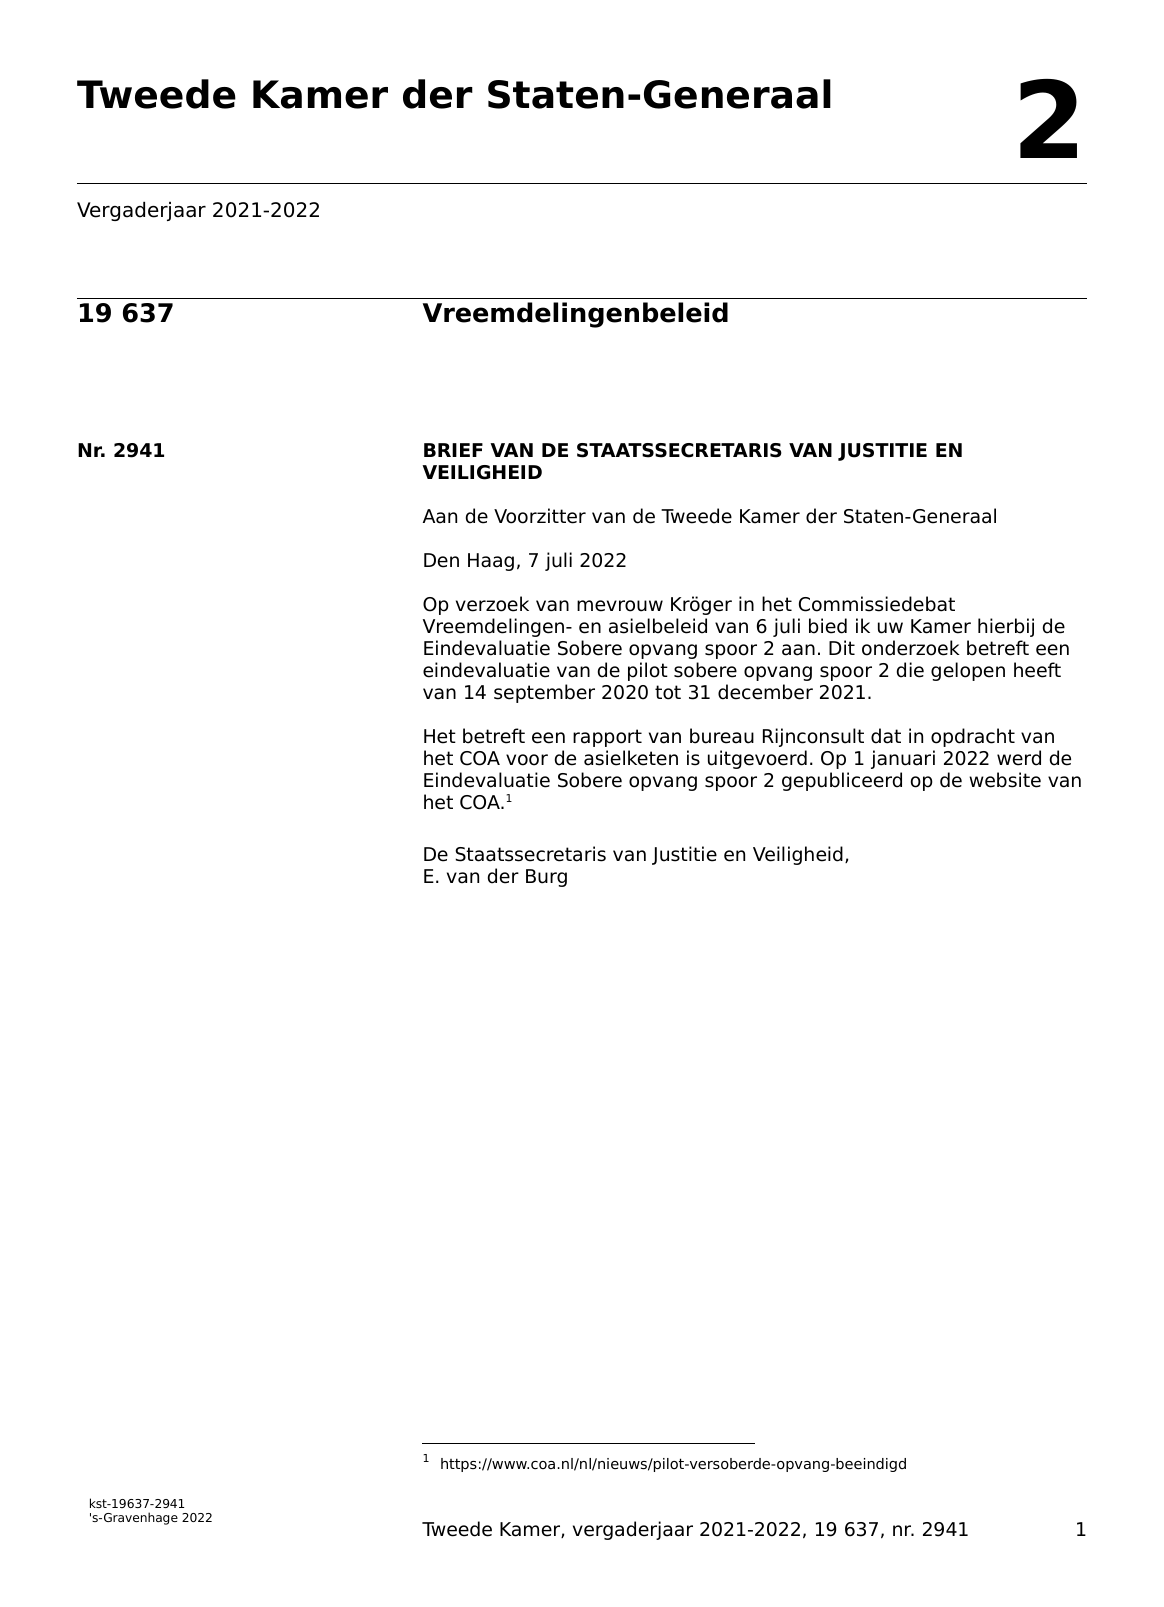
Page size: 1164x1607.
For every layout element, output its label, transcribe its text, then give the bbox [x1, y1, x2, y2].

text Het betreft een rapport van bureau Rijnconsult dat in opdracht van het COA voor de asielketen is uitgevoerd. Op 1 januari 2022 werd de Eindevaluatie Sobere opvang spoor 2 gepubliceerd op de website van het COA. [422, 726, 1087, 814]
text Den Haag, 7 juli 2022 [422, 550, 1087, 572]
table_header 2 [886, 59, 1087, 183]
text Op verzoek van mevrouw Kröger in het Commissiedebat Vreemdelingen- en asielbeleid van 6 juli bied ik uw Kamer hierbij de Eindevaluatie Sobere opvang spoor 2 aan. Dit onderzoek betreft een eindevaluatie van de pilot sobere opvang spoor 2 die gelopen heeft van 14 september 2020 tot 31 december 2021. [422, 594, 1087, 704]
text 's-Gravenhage 2022 [88, 1511, 323, 1525]
text Aan de Voorzitter van de Tweede Kamer der Staten-Generaal [422, 506, 1087, 528]
text kst-19637-2941 [88, 1497, 323, 1511]
subtitle Nr. 2941 BRIEF VAN DE STAATSSECRETARIS VAN JUSTITIE EN VEILIGHEID [77, 440, 1087, 484]
subtitle 19 637 Vreemdelingenbeleid [77, 299, 1087, 329]
text https://www.coa.nl/nl/nieuws/pilot-versoberde-opvang-beeindigd [422, 1452, 1087, 1474]
table_header Tweede Kamer der Staten-Generaal [77, 59, 886, 183]
text De Staatssecretaris van Justitie en Veiligheid, E. van der Burg [422, 844, 1087, 888]
table_cell Vergaderjaar 2021-2022 [77, 184, 1087, 298]
